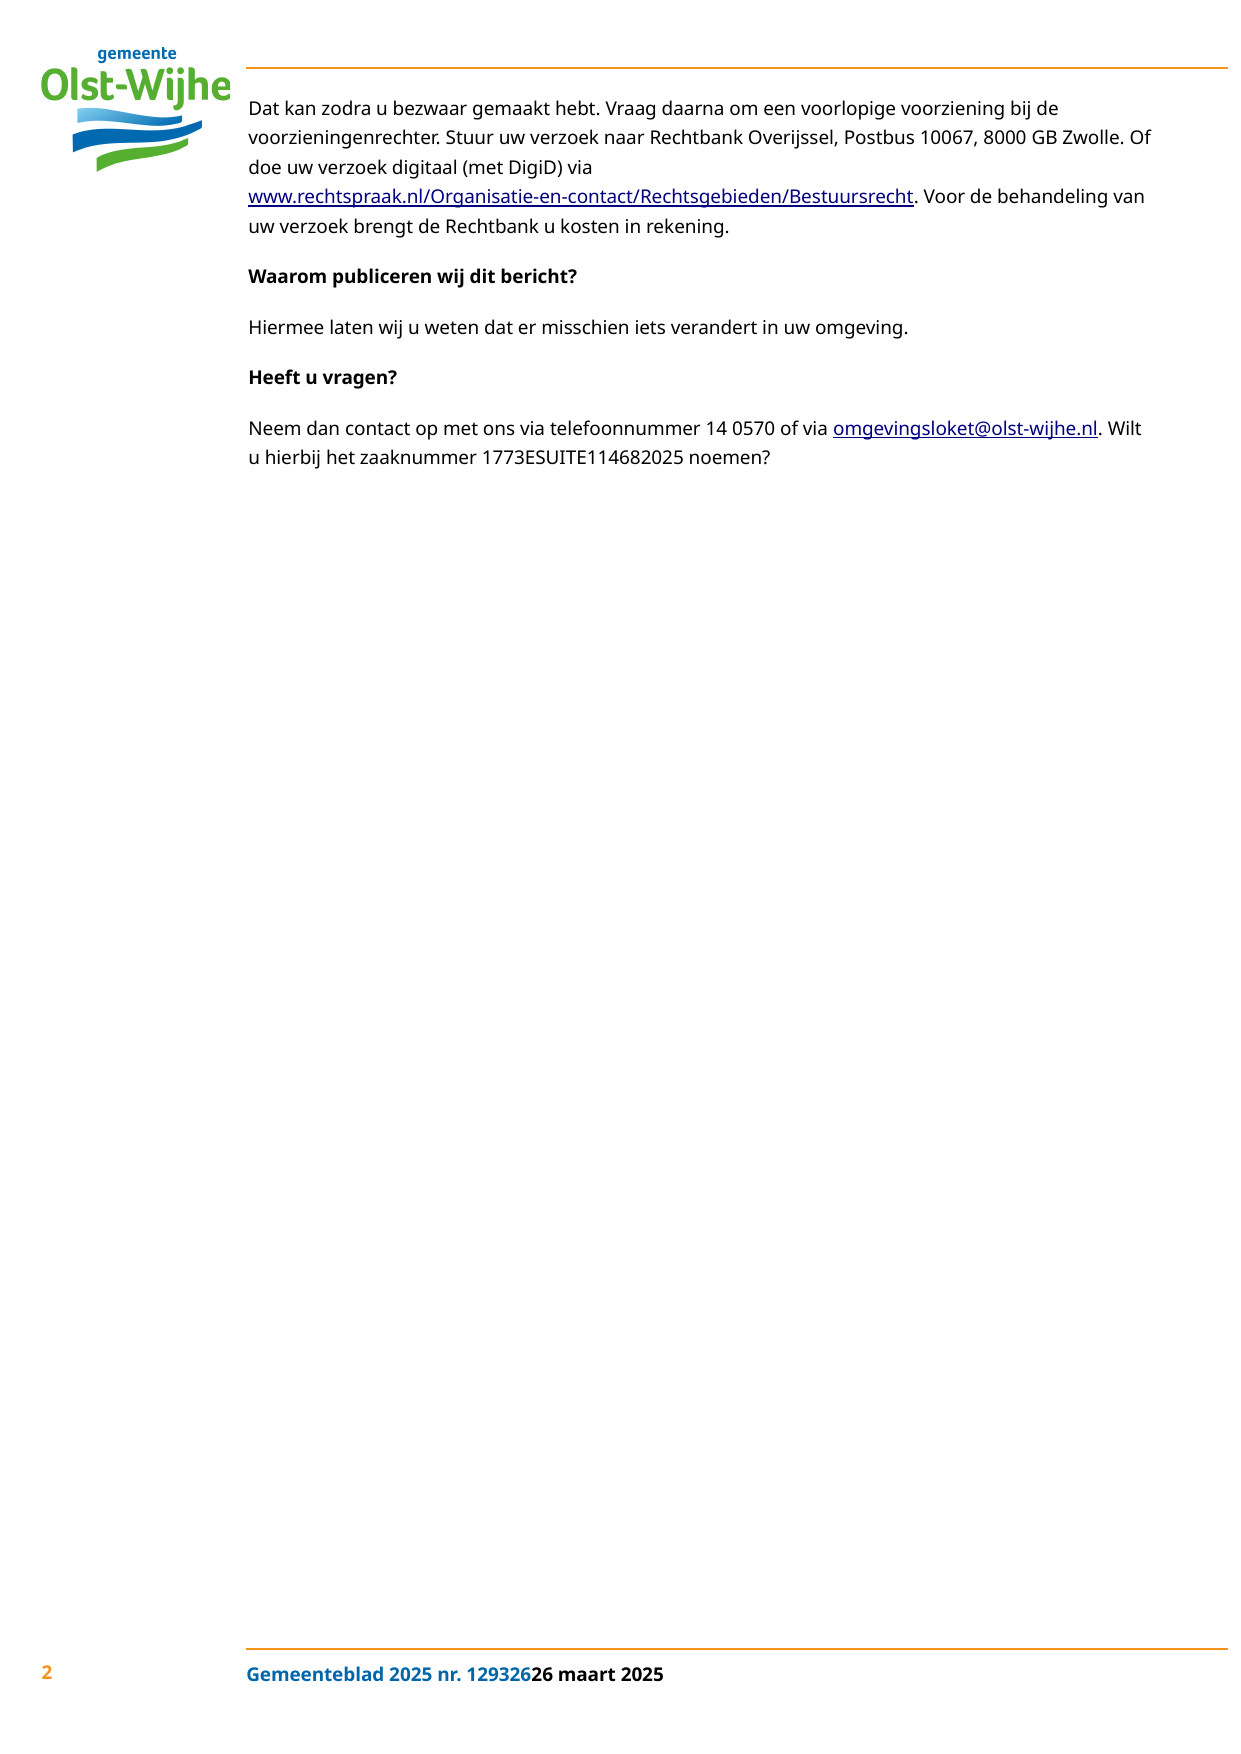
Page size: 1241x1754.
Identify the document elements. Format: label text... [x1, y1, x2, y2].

picture [41, 47, 231, 172]
text Dat kan zodra u bezwaar gemaakt hebt. Vraag daarna om een voorlopige voorziening bij de voorzieningenrechter. Stuur uw verzoek naar Rechtbank Overijssel, Postbus 10067, 8000 GB Zwolle. Of doe uw verzoek digitaal (met DigiD) via www.rechtspraak.nl/Organisatie-en-contact/Rechtsgebieden/Bestuursrecht. Voor de behandeling van uw verzoek brengt de Rechtbank u kosten in rekening. [248, 95, 1152, 239]
text Heeft u vragen? [248, 364, 1152, 390]
text Hiermee laten wij u weten dat er misschien iets verandert in uw omgeving. [248, 314, 1152, 340]
text Waarom publiceren wij dit bericht? [248, 263, 1152, 289]
text Neem dan contact op met ons via telefoonnummer 14 0570 of via omgevingsloket@olst-wijhe.nl. Wilt u hierbij het zaaknummer 1773ESUITE114682025 noemen? [248, 415, 1152, 470]
